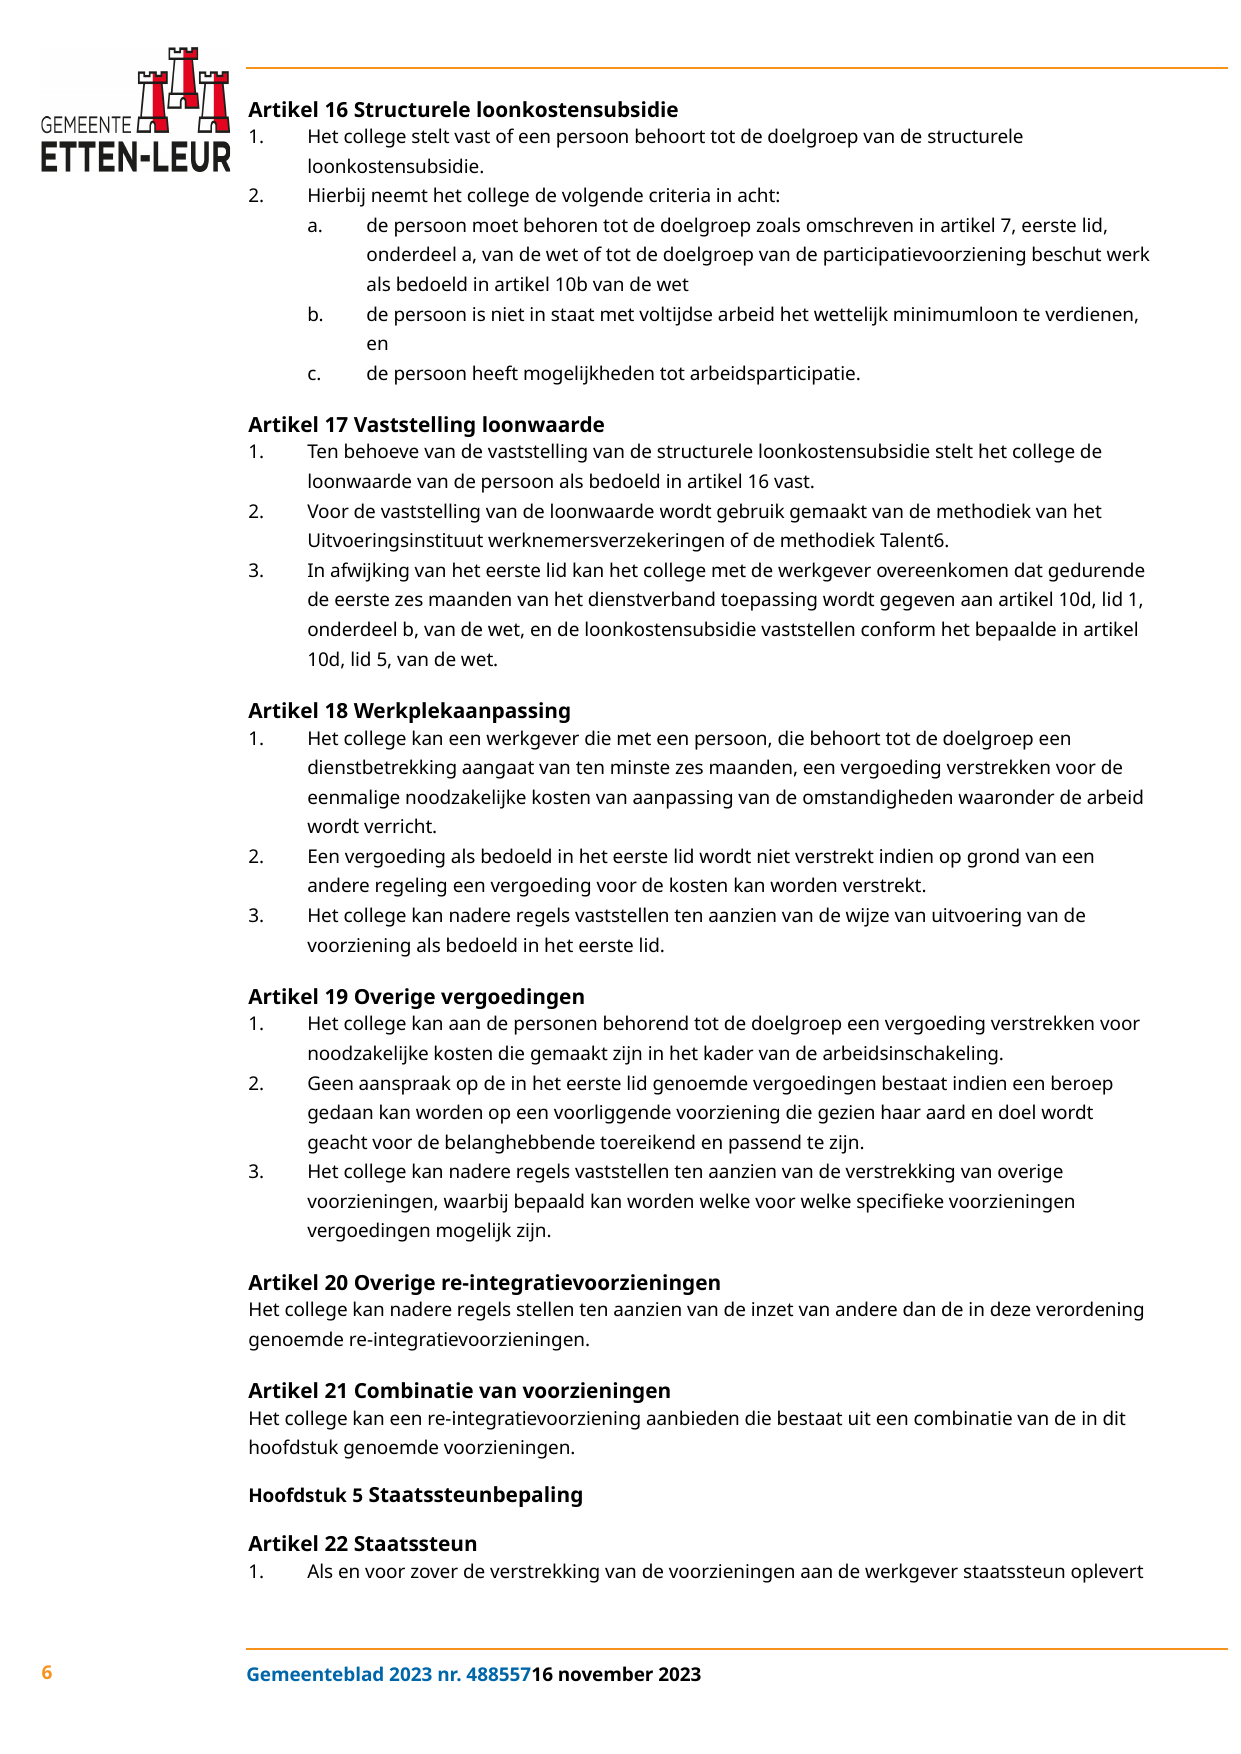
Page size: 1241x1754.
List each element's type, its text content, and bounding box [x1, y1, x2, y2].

list Ten behoeve van de vaststelling van de structurele loonkostensubsidie stelt het college de loonwaarde van de persoon als bedoeld in artikel 16 vast. [248, 439, 1152, 494]
text Artikel 22 Staatssteun [248, 1529, 1152, 1558]
list Het college kan een werkgever die met een persoon, die behoort tot de doelgroep een dienstbetrekking aangaat van ten minste zes maanden, een vergoeding verstrekken voor de eenmalige noodzakelijke kosten van aanpassing van de omstandigheden waaronder de arbeid wordt verricht. [248, 725, 1152, 839]
picture [41, 47, 231, 172]
text Artikel 20 Overige re-integratievoorzieningen [248, 1268, 1152, 1297]
text Artikel 16 Structurele loonkostensubsidie [248, 95, 1152, 123]
text Het college kan een re-integratievoorziening aanbieden die bestaat uit een combinatie van de in dit hoofdstuk genoemde voorzieningen. [248, 1405, 1152, 1460]
list Een vergoeding als bedoeld in het eerste lid wordt niet verstrekt indien op grond van een andere regeling een vergoeding voor de kosten kan worden verstrekt. [248, 843, 1152, 898]
list Het college kan nadere regels vaststellen ten aanzien van de verstrekking van overige voorzieningen, waarbij bepaald kan worden welke voor welke specifieke voorzieningen vergoedingen mogelijk zijn. [248, 1158, 1152, 1243]
list Voor de vaststelling van de loonwaarde wordt gebruik gemaakt van de methodiek van het Uitvoeringsinstituut werknemersverzekeringen of de methodiek Talent6. [248, 498, 1152, 553]
text Artikel 17 Vaststelling loonwaarde [248, 410, 1152, 439]
text Het college kan nadere regels stellen ten aanzien van de inzet van andere dan de in deze verordening genoemde re-integratievoorzieningen. [248, 1297, 1152, 1352]
text Hoofdstuk 5 Staatssteunbepaling [248, 1480, 1152, 1509]
list Het college kan nadere regels vaststellen ten aanzien van de wijze van uitvoering van de voorziening als bedoeld in het eerste lid. [248, 902, 1152, 957]
list Geen aanspraak op de in het eerste lid genoemde vergoedingen bestaat indien een beroep gedaan kan worden op een voorliggende voorziening die gezien haar aard en doel wordt geacht voor de belanghebbende toereikend en passend te zijn. [248, 1070, 1152, 1155]
list Het college kan aan de personen behorend tot de doelgroep een vergoeding verstrekken voor noodzakelijke kosten die gemaakt zijn in het kader van de arbeidsinschakeling. [248, 1011, 1152, 1066]
list de persoon moet behoren tot de doelgroep zoals omschreven in artikel 7, eerste lid, onderdeel a, van de wet of tot de doelgroep van de participatievoorziening beschut werk als bedoeld in artikel 10b van de wet [307, 212, 1152, 297]
list Het college stelt vast of een persoon behoort tot de doelgroep van de structurele loonkostensubsidie. [248, 123, 1152, 178]
text Artikel 21 Combinatie van voorzieningen [248, 1377, 1152, 1405]
list Als en voor zover de verstrekking van de voorzieningen aan de werkgever staatssteun oplevert [248, 1558, 1152, 1584]
text Artikel 19 Overige vergoedingen [248, 982, 1152, 1011]
list de persoon heeft mogelijkheden tot arbeidsparticipatie. [307, 360, 1152, 386]
text Artikel 18 Werkplekaanpassing [248, 696, 1152, 725]
list In afwijking van het eerste lid kan het college met de werkgever overeenkomen dat gedurende de eerste zes maanden van het dienstverband toepassing wordt gegeven aan artikel 10d, lid 1, onderdeel b, van de wet, en de loonkostensubsidie vaststellen conform het bepaalde in artikel 10d, lid 5, van de wet. [248, 557, 1152, 672]
list de persoon is niet in staat met voltijdse arbeid het wettelijk minimumloon te verdienen, en [307, 301, 1152, 356]
list Hierbij neemt het college de volgende criteria in acht: [248, 182, 1152, 208]
